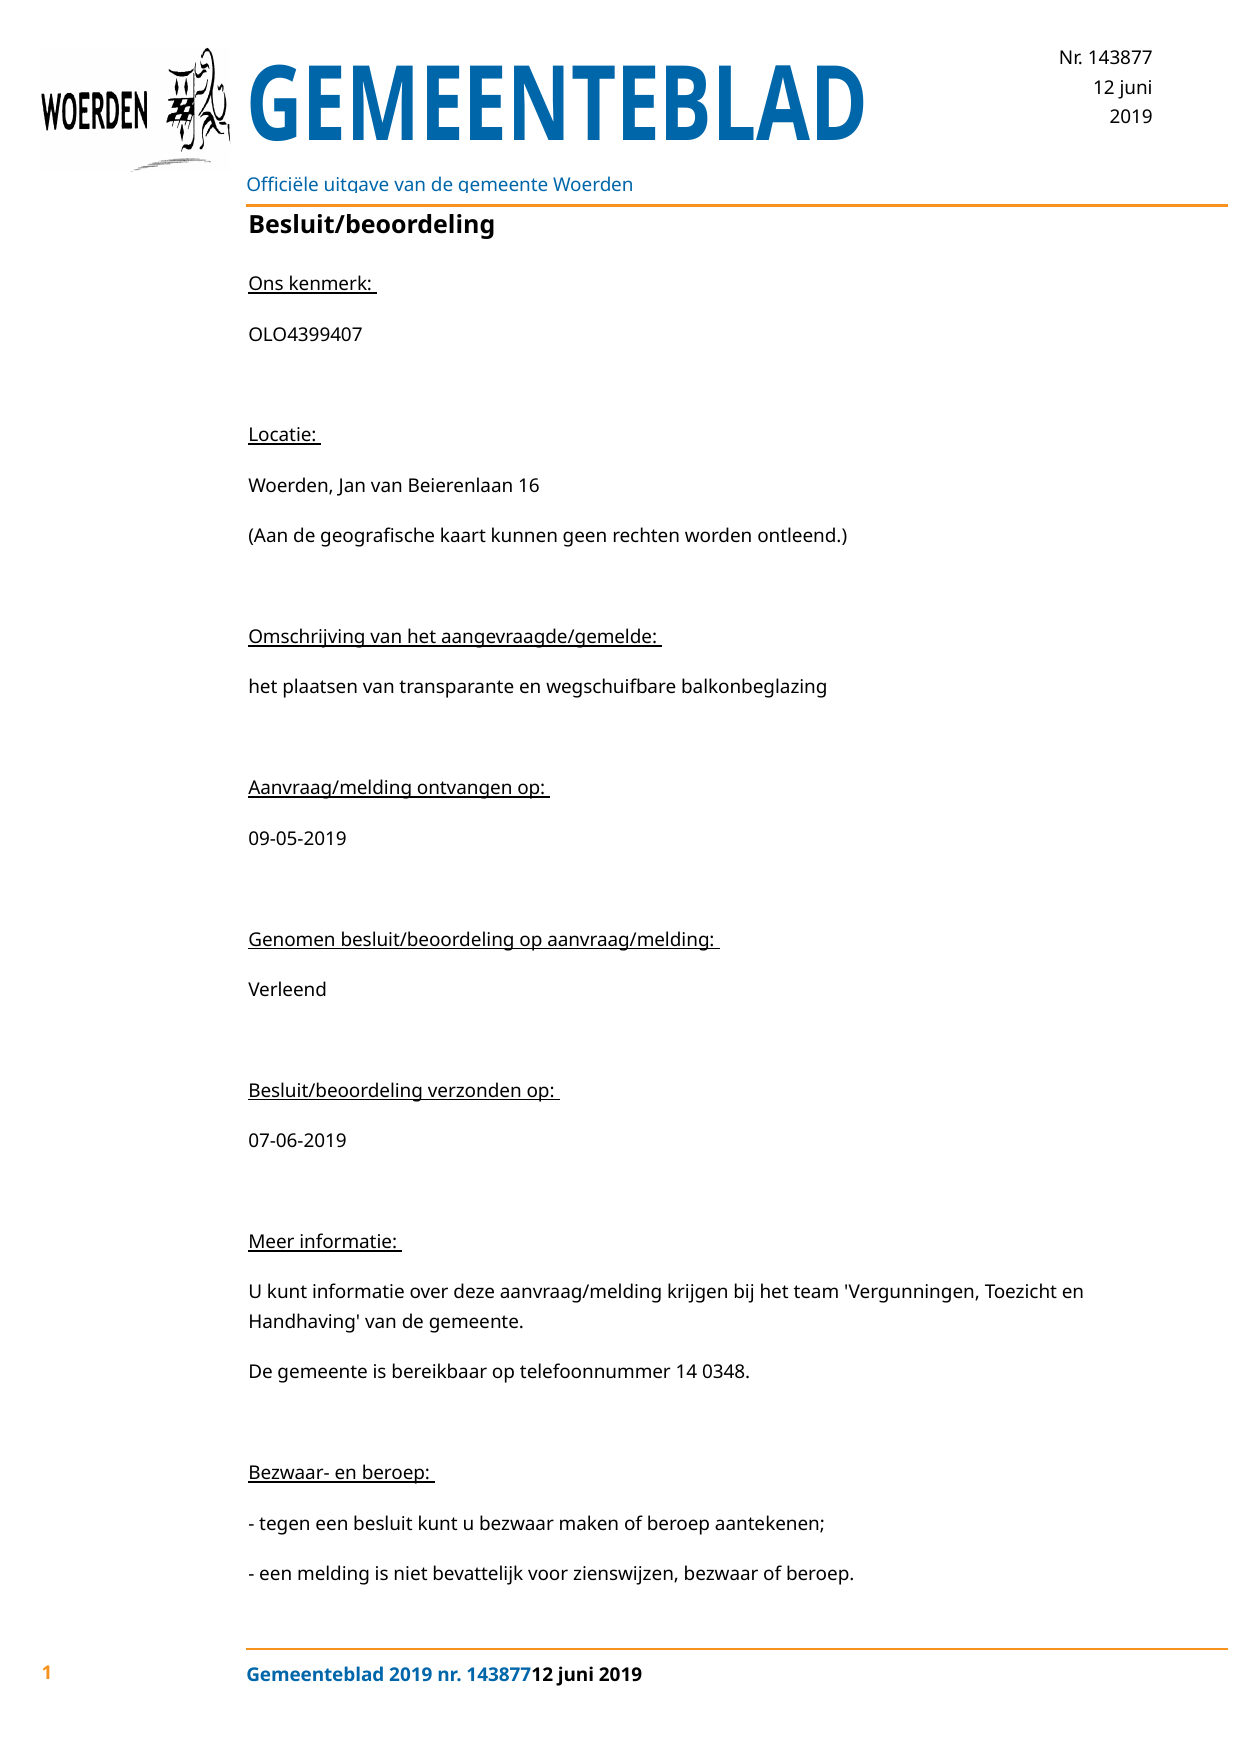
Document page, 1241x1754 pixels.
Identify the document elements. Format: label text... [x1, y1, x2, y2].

text Bezwaar- en beroep: [248, 1459, 1152, 1485]
text - tegen een besluit kunt u bezwaar maken of beroep aantekenen; [248, 1510, 1152, 1536]
text - een melding is niet bevattelijk voor zienswijzen, bezwaar of beroep. [248, 1560, 1152, 1586]
text Genomen besluit/beoordeling op aanvraag/melding: [248, 926, 1152, 951]
text U kunt informatie over deze aanvraag/melding krijgen bij het team 'Vergunningen, Toezicht en Handhaving' van de gemeente. [248, 1279, 1152, 1334]
text Woerden, Jan van Beierenlaan 16 [248, 472, 1152, 498]
text 09-05-2019 [248, 825, 1152, 851]
picture [41, 47, 231, 172]
text De gemeente is bereikbaar op telefoonnummer 14 0348. [248, 1359, 1152, 1384]
text Besluit/beoordeling verzonden op: [248, 1077, 1152, 1103]
text OLO4399407 [248, 321, 1152, 346]
text Aanvraag/melding ontvangen op: [248, 774, 1152, 800]
text 07-06-2019 [248, 1127, 1152, 1153]
text Ons kenmerk: [248, 270, 1152, 296]
text het plaatsen van transparante en wegschuifbare balkonbeglazing [248, 674, 1152, 699]
text Besluit/beoordeling [248, 207, 1152, 241]
text (Aan de geografische kaart kunnen geen rechten worden ontleend.) [248, 522, 1152, 548]
text Omschrijving van het aangevraagde/gemelde: [248, 623, 1152, 649]
text Locatie: [248, 422, 1152, 447]
text Meer informatie: [248, 1228, 1152, 1254]
text Verleend [248, 976, 1152, 1002]
